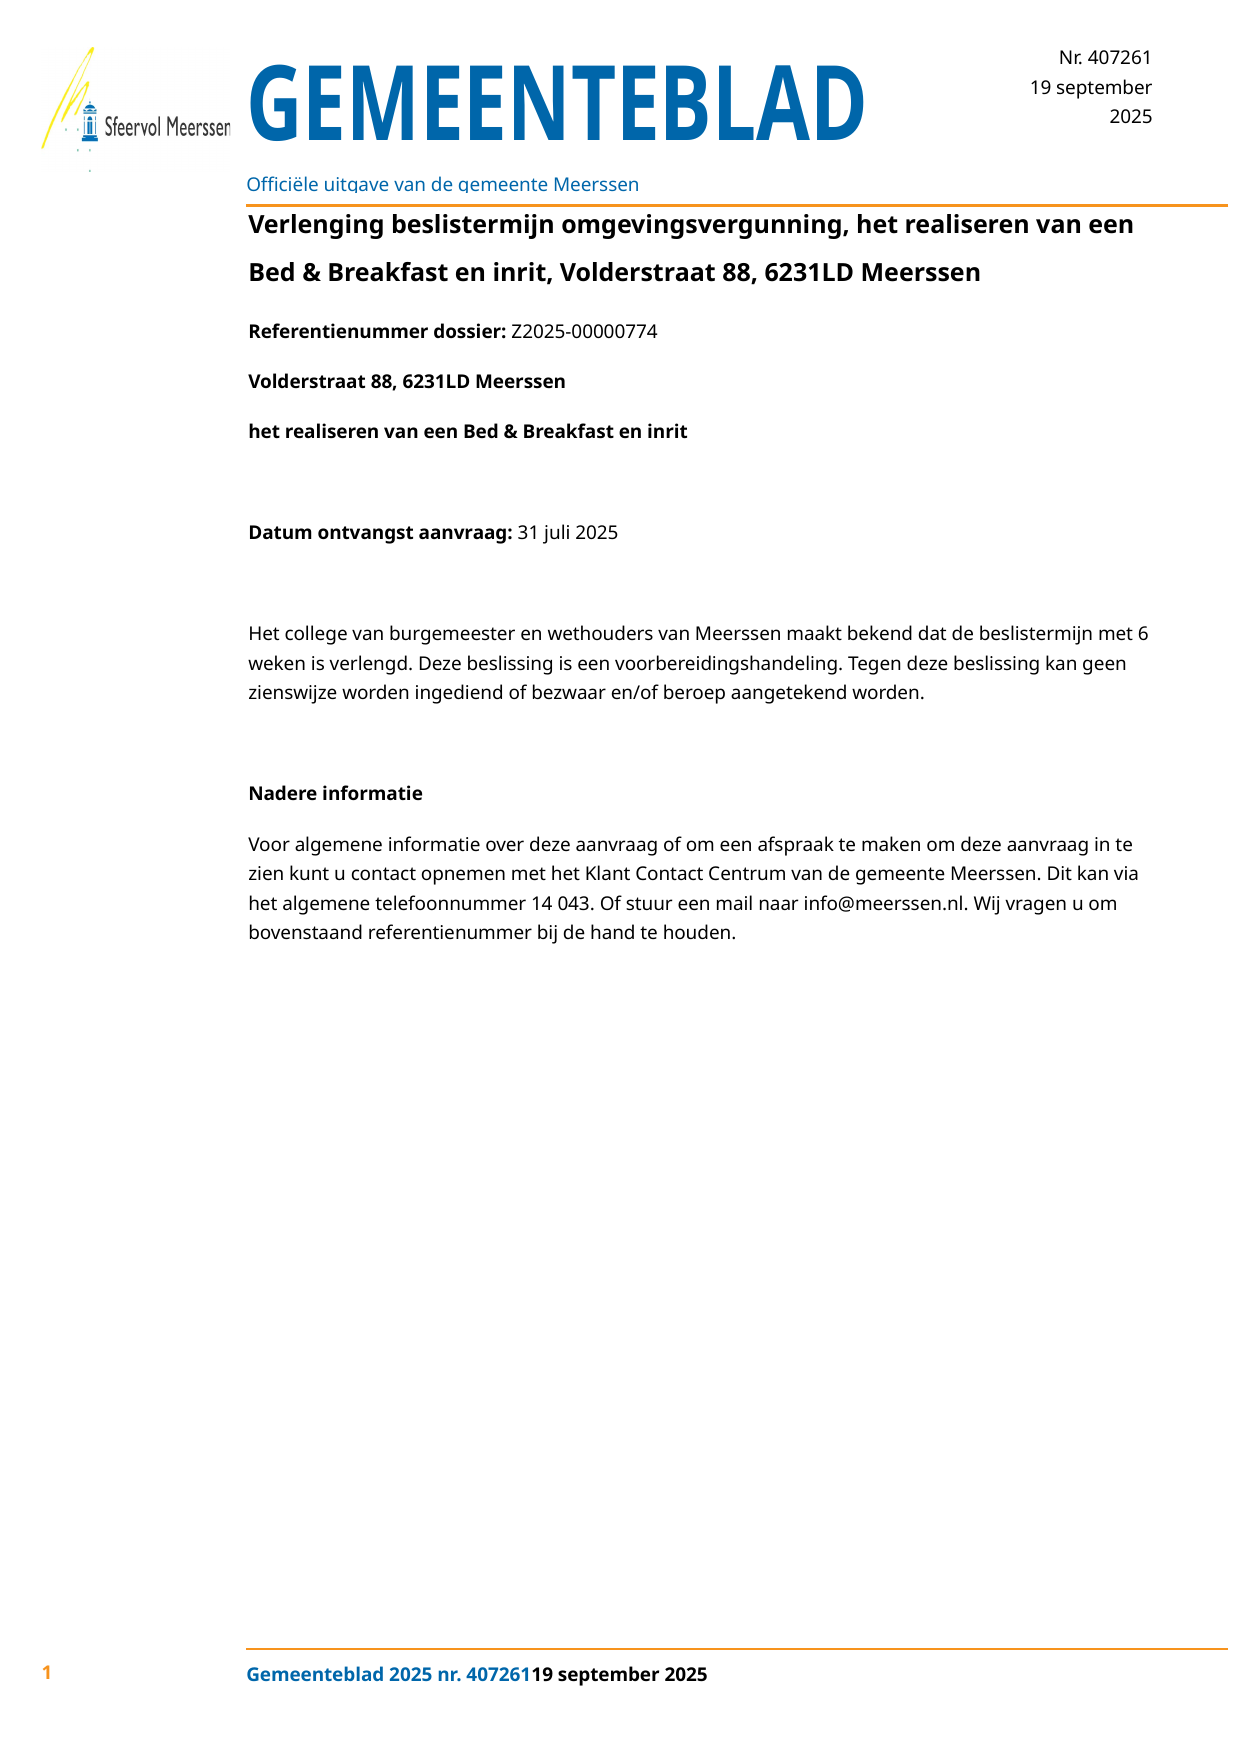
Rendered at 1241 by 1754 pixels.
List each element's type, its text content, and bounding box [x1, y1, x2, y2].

picture [41, 47, 231, 172]
text Referentienummer dossier: Z2025-00000774 [248, 318, 1152, 344]
text Voor algemene informatie over deze aanvraag of om een afspraak te maken om deze aanvraag in te zien kunt u contact opnemen met het Klant Contact Centrum van de gemeente Meerssen. Dit kan via het algemene telefoonnummer 14 043. Of stuur een mail naar info@meerssen.nl. Wij vragen u om bovenstaand referentienummer bij de hand te houden. [248, 831, 1152, 945]
text Volderstraat 88, 6231LD Meerssen [248, 368, 1152, 394]
text Datum ontvangst aanvraag: 31 juli 2025 [248, 519, 1152, 545]
text het realiseren van een Bed & Breakfast en inrit [248, 419, 1152, 444]
text Nadere informatie [248, 780, 1152, 806]
text Het college van burgemeester en wethouders van Meerssen maakt bekend dat de beslistermijn met 6 weken is verlengd. Deze beslissing is een voorbereidingshandeling. Tegen deze beslissing kan geen zienswijze worden ingediend of bezwaar en/of beroep aangetekend worden. [248, 620, 1152, 705]
text Verlenging beslistermijn omgevingsvergunning, het realiseren van een Bed & Breakfast en inrit, Volderstraat 88, 6231LD Meerssen [248, 207, 1152, 288]
